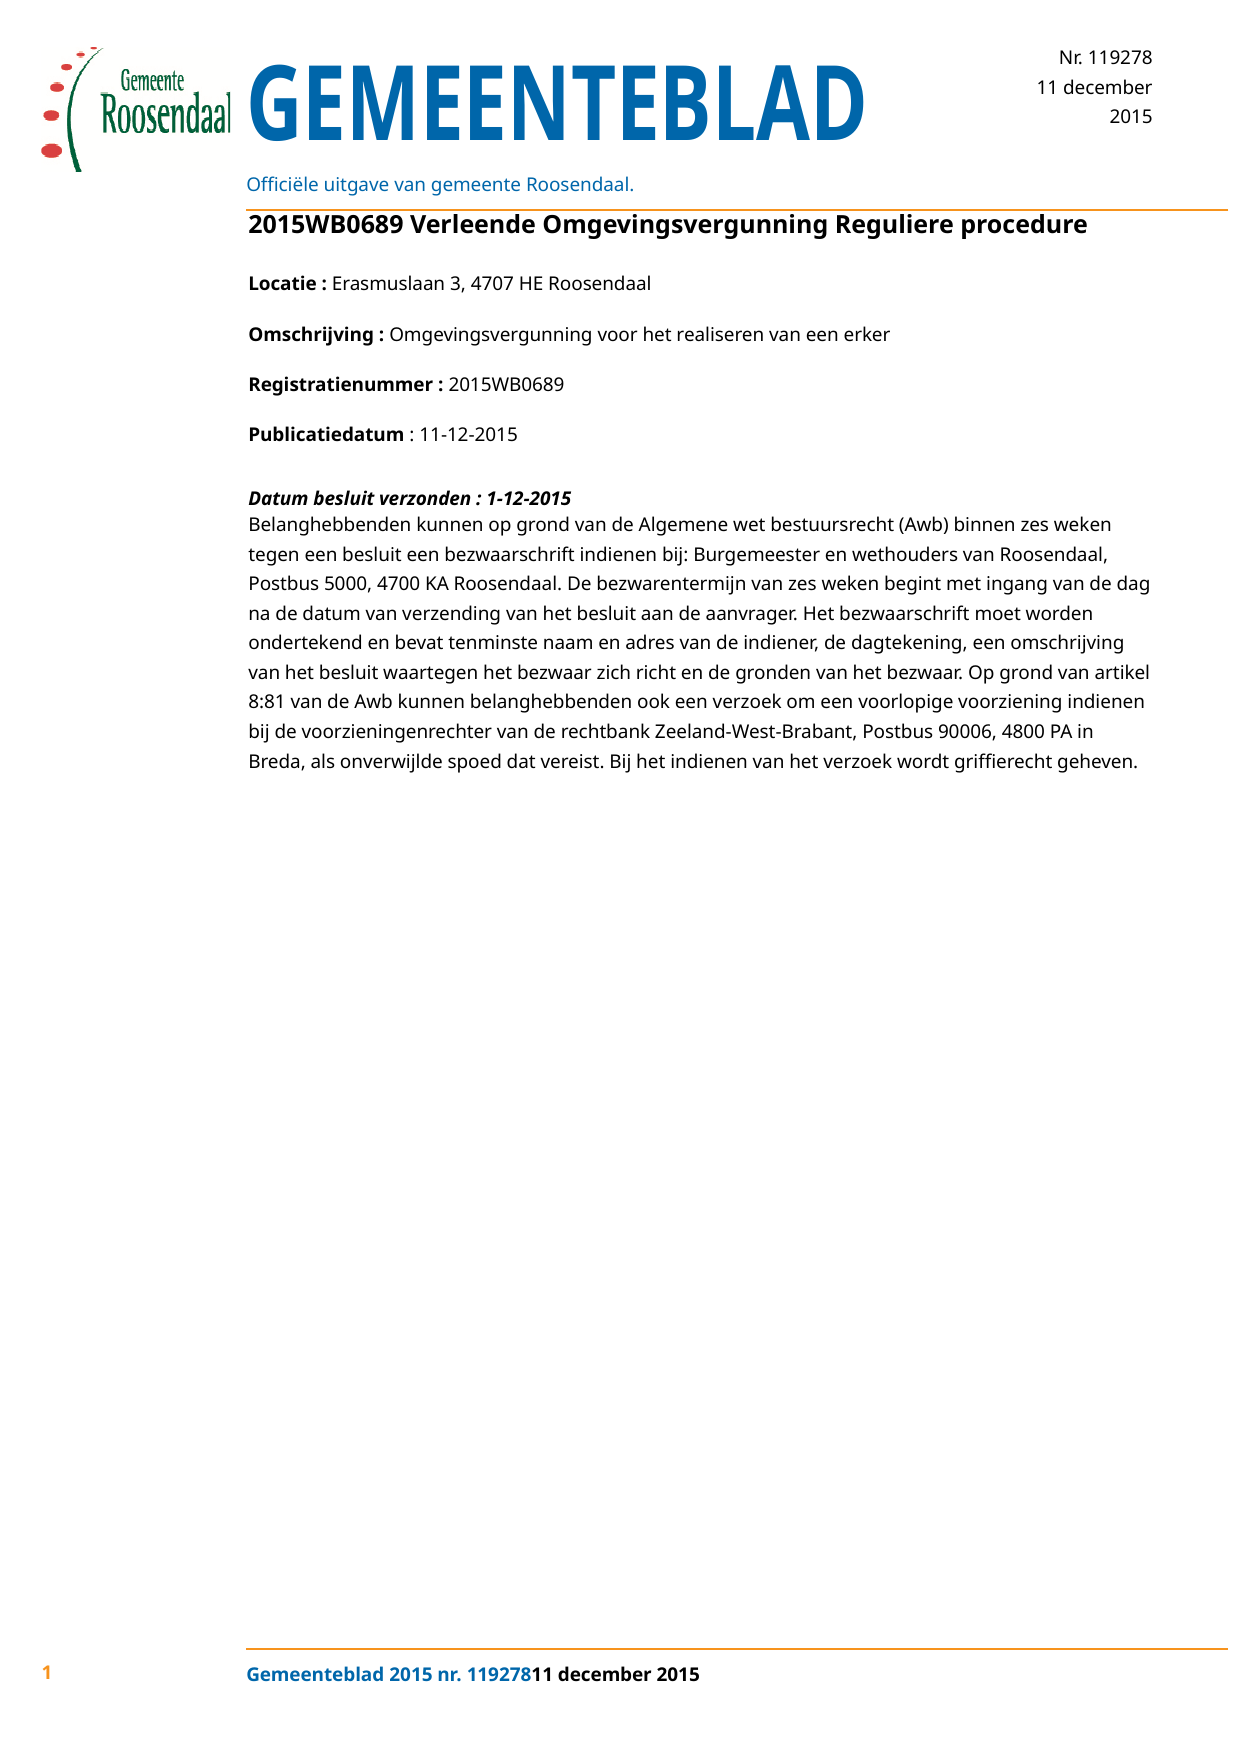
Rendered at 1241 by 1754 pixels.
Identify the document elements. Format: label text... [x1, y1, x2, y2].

text Datum besluit verzonden : 1-12-2015 [248, 486, 1152, 511]
text 2015WB0689 Verleende Omgevingsvergunning Reguliere procedure [248, 211, 1152, 241]
picture [41, 47, 231, 172]
text Registratienummer : 2015WB0689 [248, 371, 1152, 397]
text Belanghebbenden kunnen op grond van de Algemene wet bestuursrecht (Awb) binnen zes weken tegen een besluit een bezwaarschrift indienen bij: Burgemeester en wethouders van Roosendaal, Postbus 5000, 4700 KA Roosendaal. De bezwarentermijn van zes weken begint met ingang van de dag na de datum van verzending van het besluit aan de aanvrager. Het bezwaarschrift moet worden ondertekend en bevat tenminste naam en adres van de indiener, de dagtekening, een omschrijving van het besluit waartegen het bezwaar zich richt en de gronden van het bezwaar. Op grond van artikel 8:81 van de Awb kunnen belanghebbenden ook een verzoek om een voorlopige voorziening indienen bij de voorzieningenrechter van de rechtbank Zeeland-West-Brabant, Postbus 90006, 4800 PA in Breda, als onverwijlde spoed dat vereist. Bij het indienen van het verzoek wordt griffierecht geheven. [248, 511, 1152, 774]
text Locatie : Erasmuslaan 3, 4707 HE Roosendaal [248, 270, 1152, 296]
text Publicatiedatum : 11-12-2015 [248, 422, 1152, 447]
text Omschrijving : Omgevingsvergunning voor het realiseren van een erker [248, 321, 1152, 346]
